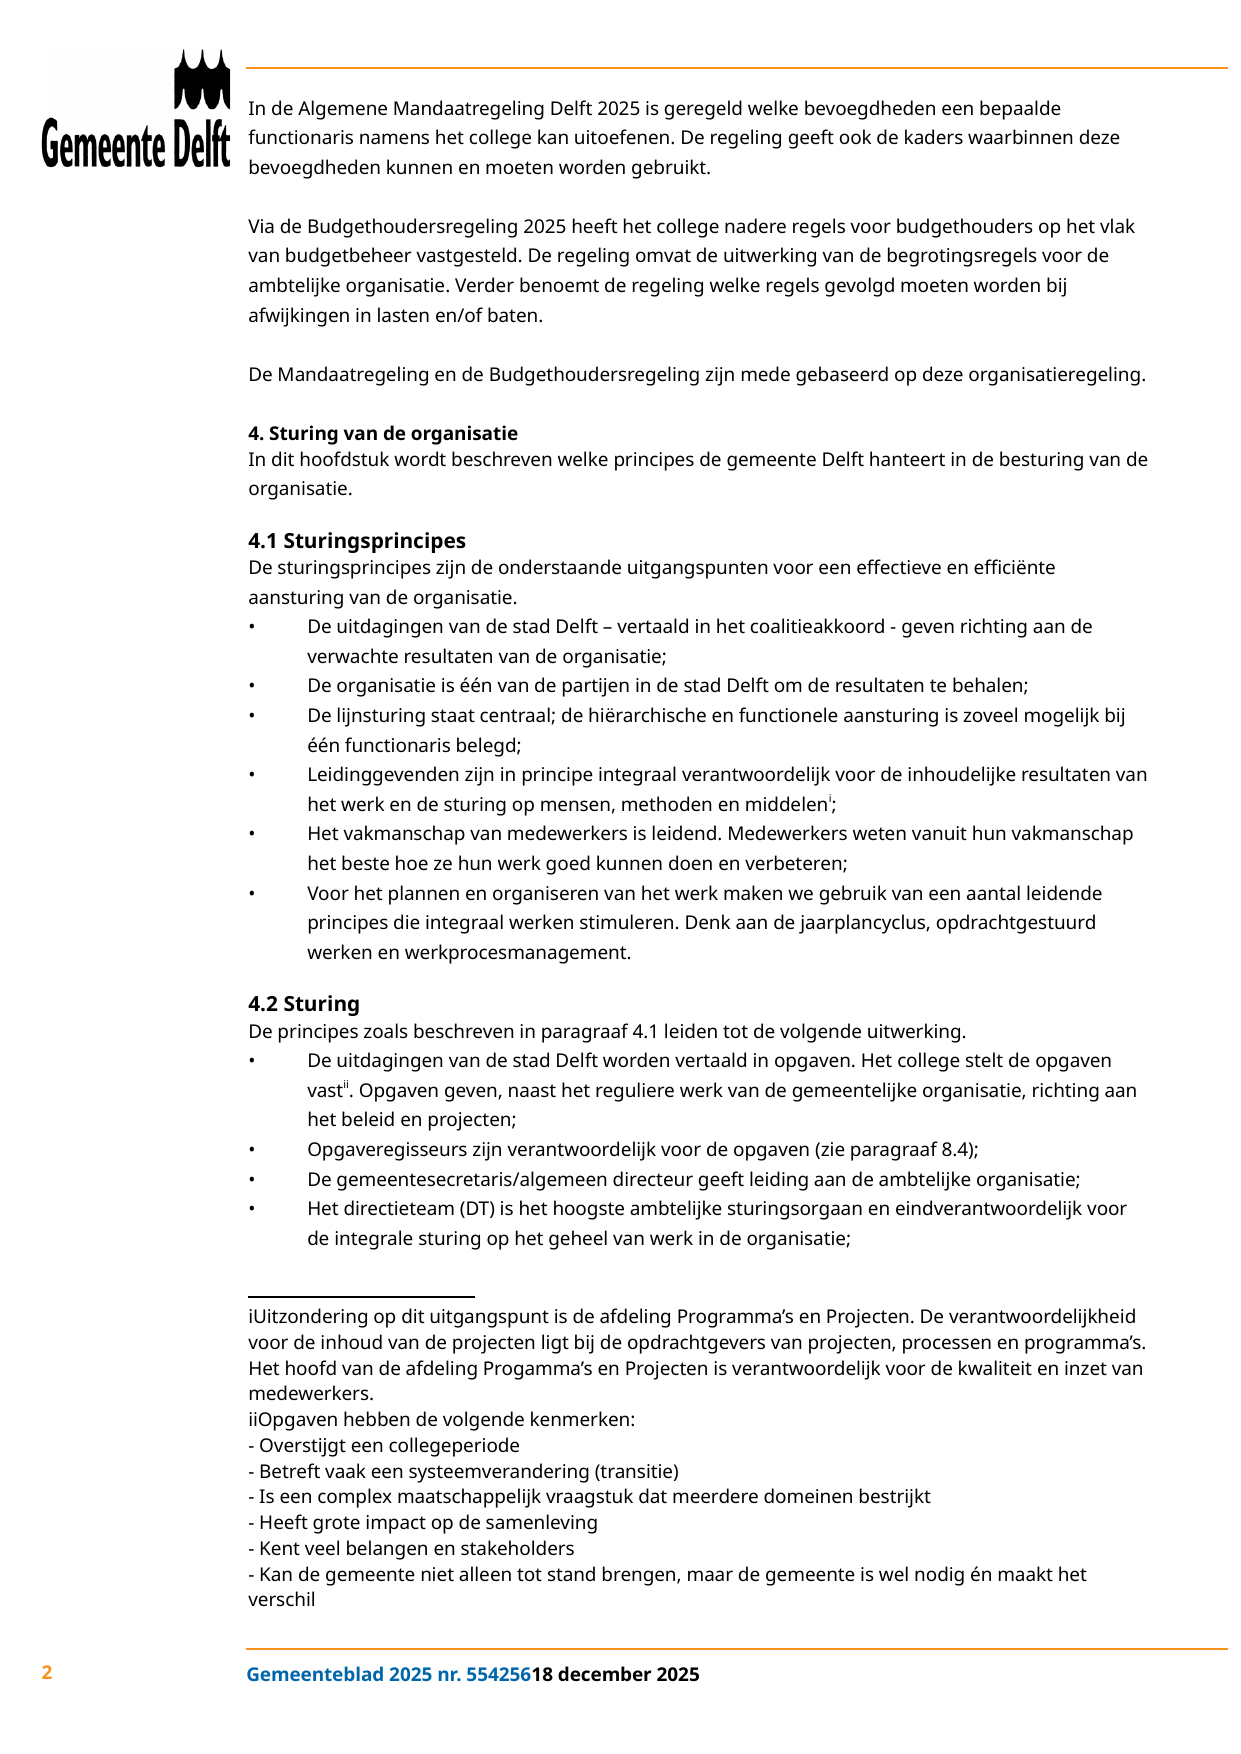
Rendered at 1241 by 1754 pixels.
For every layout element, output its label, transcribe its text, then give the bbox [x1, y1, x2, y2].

list Het directieteam (DT) is het hoogste ambtelijke sturingsorgaan en eindverantwoordelijk voor de integrale sturing op het geheel van werk in de organisatie; [248, 1195, 1152, 1251]
text In dit hoofdstuk wordt beschreven welke principes de gemeente Delft hanteert in de besturing van de organisatie. [248, 446, 1152, 501]
list De gemeentesecretaris/algemeen directeur geeft leiding aan de ambtelijke organisatie; [248, 1166, 1152, 1191]
list Opgaven hebben de volgende kenmerken: [248, 1406, 1152, 1432]
list De organisatie is één van de partijen in de stad Delft om de resultaten te behalen; [248, 673, 1152, 698]
picture [41, 47, 231, 172]
list Uitzondering op dit uitgangspunt is de afdeling Programma’s en Projecten. De verantwoordelijkheid voor de inhoud van de projecten ligt bij de opdrachtgevers van projecten, processen en programma’s. Het hoofd van de afdeling Progamma’s en Projecten is verantwoordelijk voor de kwaliteit en inzet van medewerkers. [248, 1303, 1152, 1406]
text De sturingsprincipes zijn de onderstaande uitgangspunten voor een effectieve en efficiënte aansturing van de organisatie. [248, 554, 1152, 610]
list De uitdagingen van de stad Delft – vertaald in het coalitieakkoord - geven richting aan de verwachte resultaten van de organisatie; [248, 613, 1152, 669]
list - Is een complex maatschappelijk vraagstuk dat meerdere domeinen bestrijkt [248, 1483, 1152, 1509]
list - Kent veel belangen en stakeholders [248, 1535, 1152, 1561]
text De principes zoals beschreven in paragraaf 4.1 leiden tot de volgende uitwerking. [248, 1018, 1152, 1043]
text In de Algemene Mandaatregeling Delft 2025 is geregeld welke bevoegdheden een bepaalde functionaris namens het college kan uitoefenen. De regeling geeft ook de kaders waarbinnen deze bevoegdheden kunnen en moeten worden gebruikt. [248, 95, 1152, 180]
list - Heeft grote impact op de samenleving [248, 1509, 1152, 1535]
list - Overstijgt een collegeperiode [248, 1432, 1152, 1458]
text 4.2 Sturing [248, 989, 1152, 1018]
text Via de Budgethoudersregeling 2025 heeft het college nadere regels voor budgethouders op het vlak van budgetbeheer vastgesteld. De regeling omvat de uitwerking van de begrotingsregels voor de ambtelijke organisatie. Verder benoemt de regeling welke regels gevolgd moeten worden bij afwijkingen in lasten en/of baten. [248, 213, 1152, 328]
text 4.1 Sturingsprincipes [248, 526, 1152, 554]
list - Kan de gemeente niet alleen tot stand brengen, maar de gemeente is wel nodig én maakt het verschil [248, 1561, 1152, 1612]
list Opgaveregisseurs zijn verantwoordelijk voor de opgaven (zie paragraaf 8.4); [248, 1136, 1152, 1162]
text 4. Sturing van de organisatie [248, 420, 1152, 446]
list - Betreft vaak een systeemverandering (transitie) [248, 1458, 1152, 1483]
text De Mandaatregeling en de Budgethoudersregeling zijn mede gebaseerd op deze organisatieregeling. [248, 361, 1152, 387]
list De uitdagingen van de stad Delft worden vertaald in opgaven. Het college stelt de opgaven vast. Opgaven geven, naast het reguliere werk van de gemeentelijke organisatie, richting aan het beleid en projecten; [248, 1047, 1152, 1132]
list Leidinggevenden zijn in principe integraal verantwoordelijk voor de inhoudelijke resultaten van het werk en de sturing op mensen, methoden en middelen; [248, 761, 1152, 817]
list De lijnsturing staat centraal; de hiërarchische en functionele aansturing is zoveel mogelijk bij één functionaris belegd; [248, 702, 1152, 758]
list Het vakmanschap van medewerkers is leidend. Medewerkers weten vanuit hun vakmanschap het beste hoe ze hun werk goed kunnen doen en verbeteren; [248, 821, 1152, 876]
list Voor het plannen en organiseren van het werk maken we gebruik van een aantal leidende principes die integraal werken stimuleren. Denk aan de jaarplancyclus, opdrachtgestuurd werken en werkprocesmanagement. [248, 880, 1152, 965]
